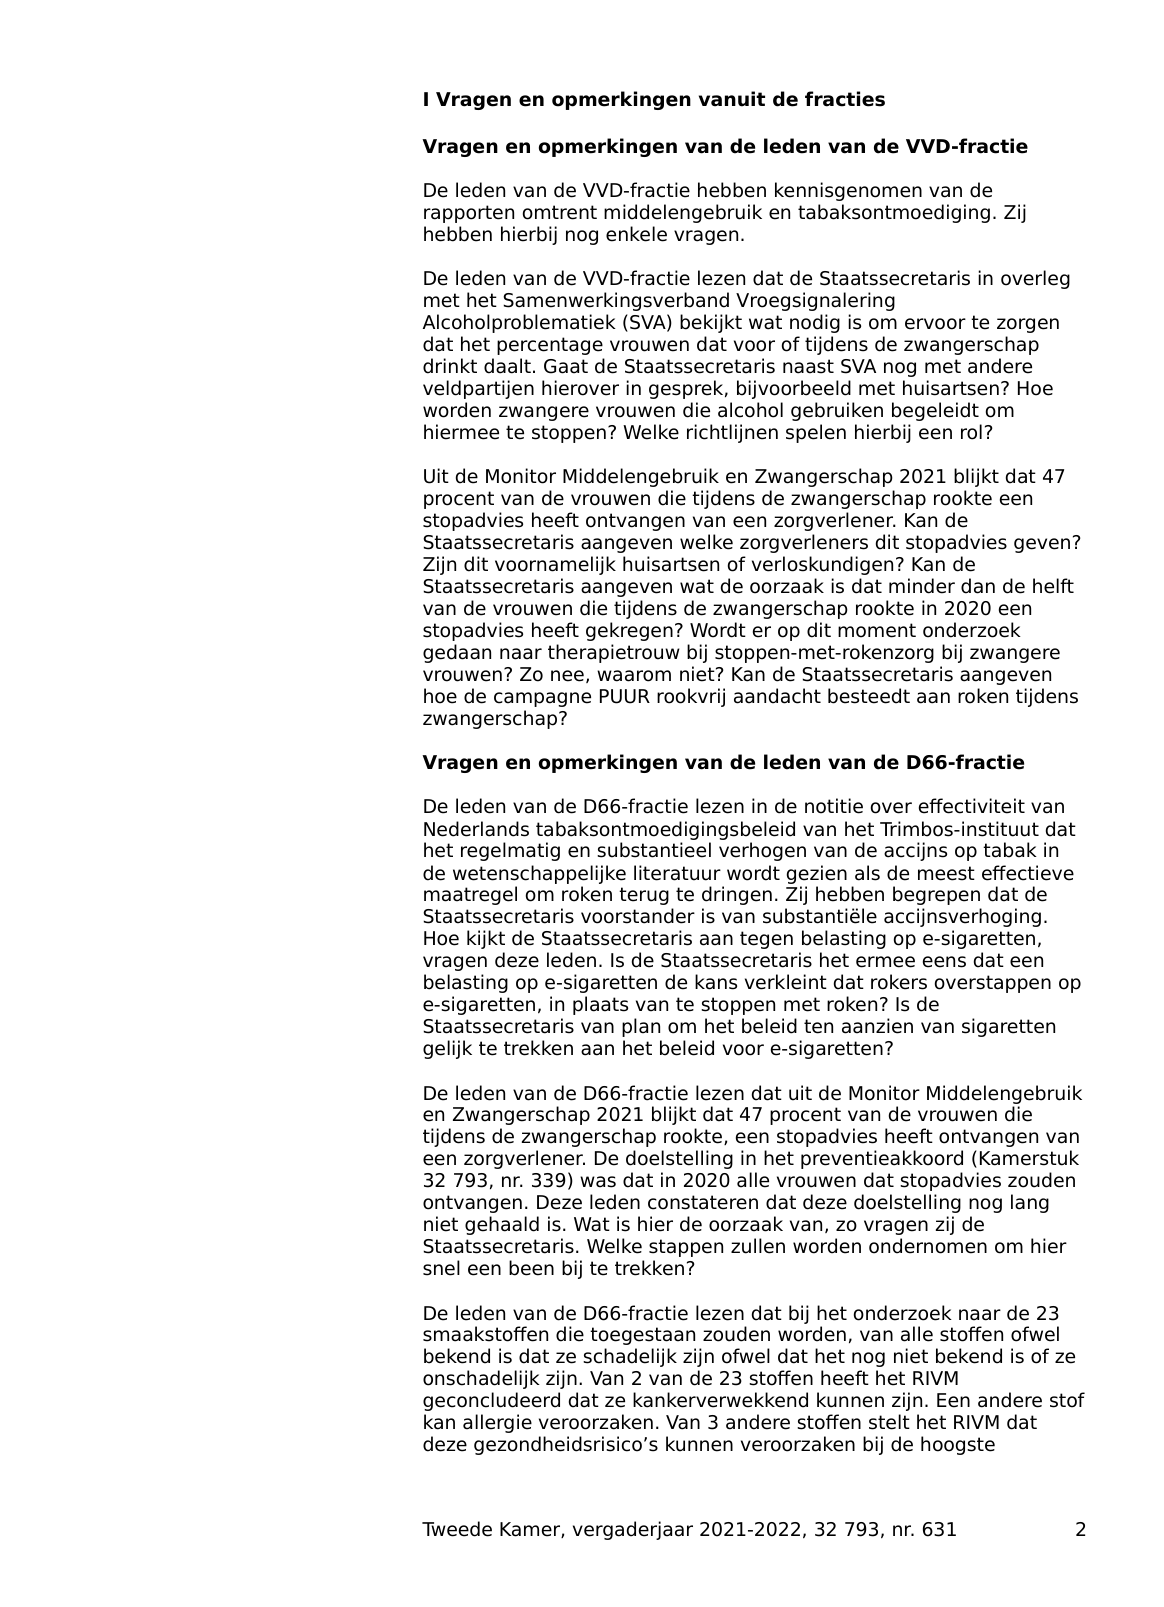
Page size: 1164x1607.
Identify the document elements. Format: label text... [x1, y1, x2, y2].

text De leden van de VVD-fractie hebben kennisgenomen van de rapporten omtrent middelengebruik en tabaksontmoediging. Zij hebben hierbij nog enkele vragen. [422, 180, 1087, 246]
subtitle Vragen en opmerkingen van de leden van de VVD-fractie [422, 136, 1087, 158]
subtitle Vragen en opmerkingen van de leden van de D66-fractie [422, 752, 1087, 774]
subtitle I Vragen en opmerkingen vanuit de fracties [422, 89, 1087, 111]
text De leden van de D66-fractie lezen dat uit de Monitor Middelengebruik en Zwangerschap 2021 blijkt dat 47 procent van de vrouwen die tijdens de zwangerschap rookte, een stopadvies heeft ontvangen van een zorgverlener. De doelstelling in het preventieakkoord (Kamerstuk 32 793, nr. 339) was dat in 2020 alle vrouwen dat stopadvies zouden ontvangen. Deze leden constateren dat deze doelstelling nog lang niet gehaald is. Wat is hier de oorzaak van, zo vragen zij de Staatssecretaris. Welke stappen zullen worden ondernomen om hier snel een been bij te trekken? [422, 1082, 1087, 1280]
text Uit de Monitor Middelengebruik en Zwangerschap 2021 blijkt dat 47 procent van de vrouwen die tijdens de zwangerschap rookte een stopadvies heeft ontvangen van een zorgverlener. Kan de Staatssecretaris aangeven welke zorgverleners dit stopadvies geven? Zijn dit voornamelijk huisartsen of verloskundigen? Kan de Staatssecretaris aangeven wat de oorzaak is dat minder dan de helft van de vrouwen die tijdens de zwangerschap rookte in 2020 een stopadvies heeft gekregen? Wordt er op dit moment onderzoek gedaan naar therapietrouw bij stoppen-met-rokenzorg bij zwangere vrouwen? Zo nee, waarom niet? Kan de Staatssecretaris aangeven hoe de campagne PUUR rookvrij aandacht besteedt aan roken tijdens zwangerschap? [422, 466, 1087, 730]
text De leden van de D66-fractie lezen dat bij het onderzoek naar de 23 smaakstoffen die toegestaan zouden worden, van alle stoffen ofwel bekend is dat ze schadelijk zijn ofwel dat het nog niet bekend is of ze onschadelijk zijn. Van 2 van de 23 stoffen heeft het RIVM geconcludeerd dat ze kankerverwekkend kunnen zijn. Een andere stof kan allergie veroorzaken. Van 3 andere stoffen stelt het RIVM dat deze gezondheidsrisico’s kunnen veroorzaken bij de hoogste [422, 1302, 1087, 1456]
text De leden van de D66-fractie lezen in de notitie over effectiviteit van Nederlands tabaksontmoedigingsbeleid van het Trimbos-instituut dat het regelmatig en substantieel verhogen van de accijns op tabak in de wetenschappelijke literatuur wordt gezien als de meest effectieve maatregel om roken terug te dringen. Zij hebben begrepen dat de Staatssecretaris voorstander is van substantiële accijnsverhoging. Hoe kijkt de Staatssecretaris aan tegen belasting op e-sigaretten, vragen deze leden. Is de Staatssecretaris het ermee eens dat een belasting op e-sigaretten de kans verkleint dat rokers overstappen op e-sigaretten, in plaats van te stoppen met roken? Is de Staatssecretaris van plan om het beleid ten aanzien van sigaretten gelijk te trekken aan het beleid voor e-sigaretten? [422, 796, 1087, 1060]
text De leden van de VVD-fractie lezen dat de Staatssecretaris in overleg met het Samenwerkingsverband Vroegsignalering Alcoholproblematiek (SVA) bekijkt wat nodig is om ervoor te zorgen dat het percentage vrouwen dat voor of tijdens de zwangerschap drinkt daalt. Gaat de Staatssecretaris naast SVA nog met andere veldpartijen hierover in gesprek, bijvoorbeeld met huisartsen? Hoe worden zwangere vrouwen die alcohol gebruiken begeleidt om hiermee te stoppen? Welke richtlijnen spelen hierbij een rol? [422, 268, 1087, 444]
